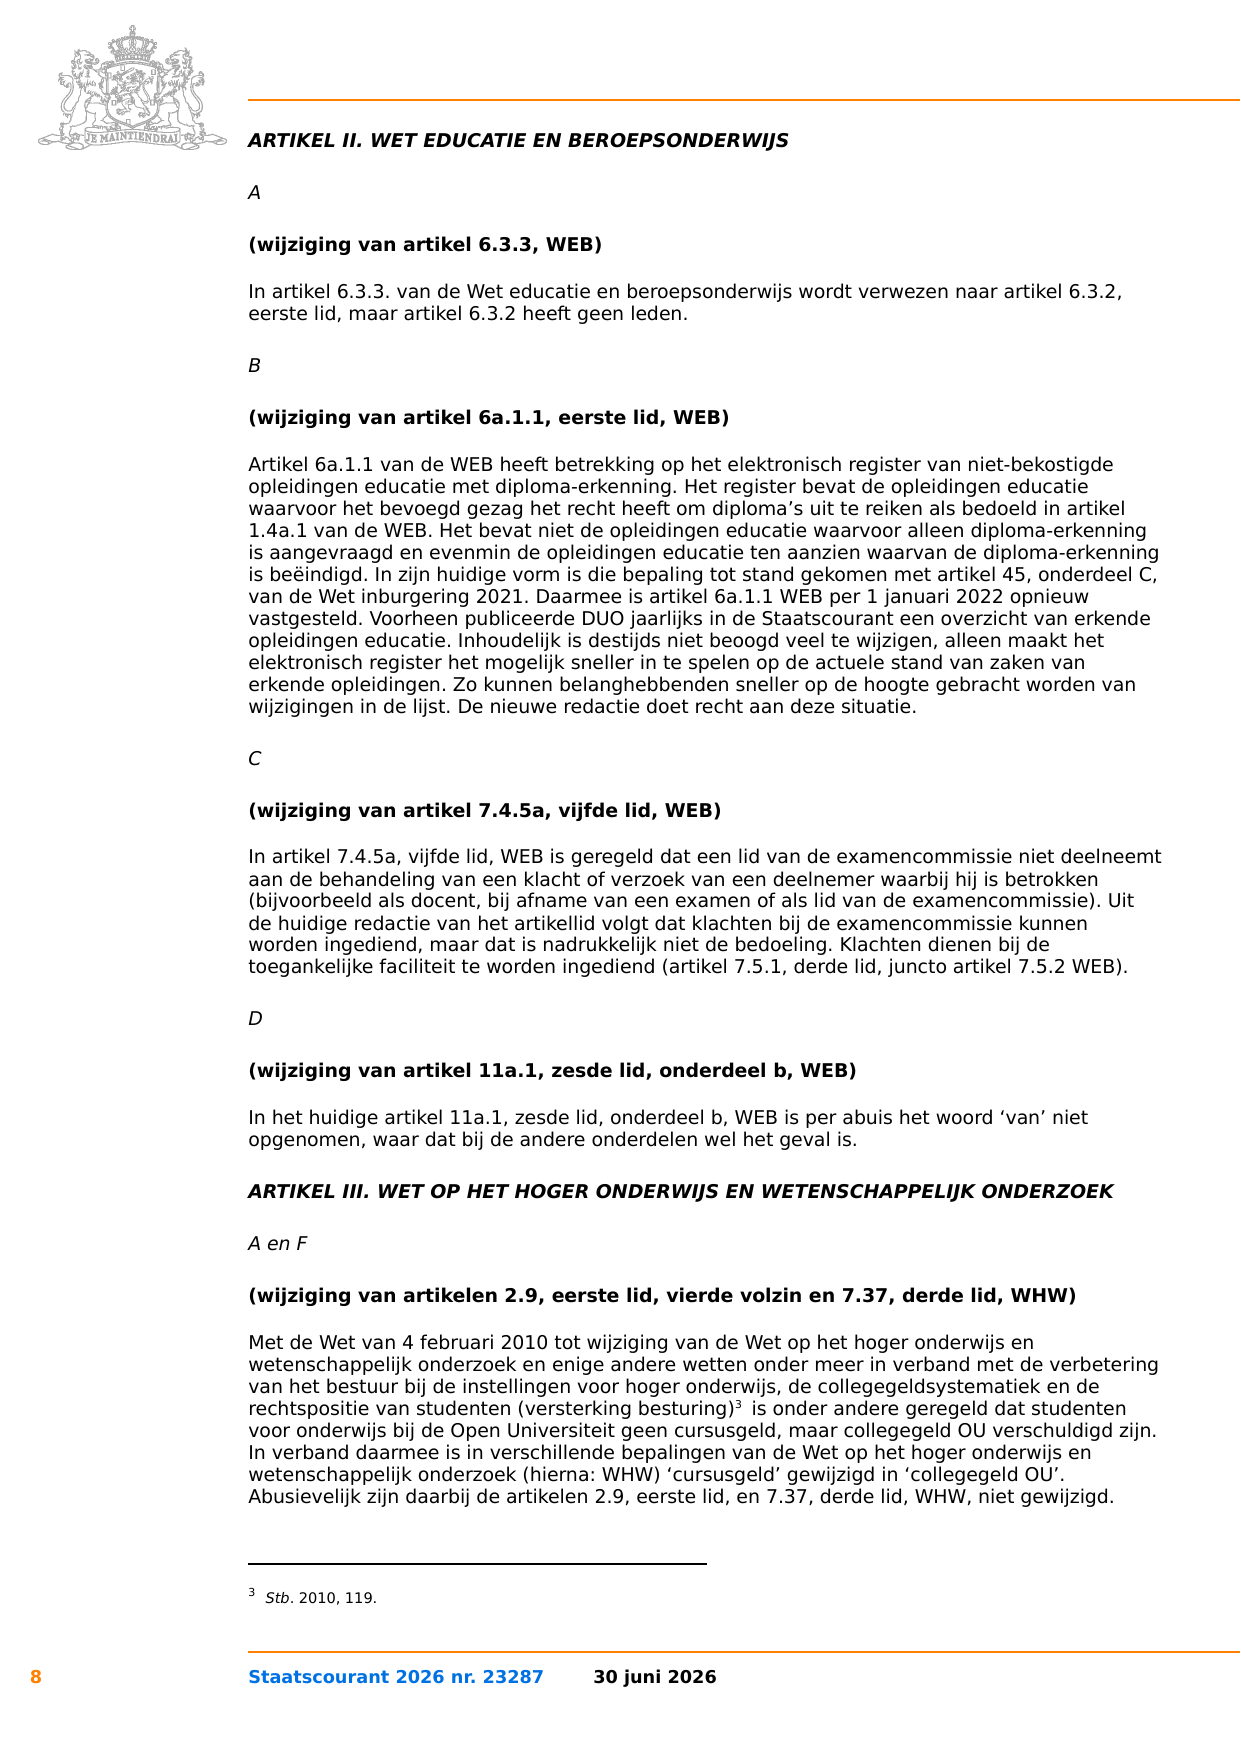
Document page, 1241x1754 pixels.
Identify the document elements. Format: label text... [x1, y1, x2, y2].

text Stb. 2010, 119. [248, 1586, 1163, 1608]
text Artikel 6a.1.1 van de WEB heeft betrekking op het elektronisch register van niet-bekostigde opleidingen educatie met diploma-erkenning. Het register bevat de opleidingen educatie waarvoor het bevoegd gezag het recht heeft om diploma’s uit te reiken als bedoeld in artikel 1.4a.1 van de WEB. Het bevat niet de opleidingen educatie waarvoor alleen diploma-erkenning is aangevraagd en evenmin de opleidingen educatie ten aanzien waarvan de diploma-erkenning is beëindigd. In zijn huidige vorm is die bepaling tot stand gekomen met artikel 45, onderdeel C, van de Wet inburgering 2021. Daarmee is artikel 6a.1.1 WEB per 1 januari 2022 opnieuw vastgesteld. Voorheen publiceerde DUO jaarlijks in de Staatscourant een overzicht van erkende opleidingen educatie. Inhoudelijk is destijds niet beoogd veel te wijzigen, alleen maakt het elektronisch register het mogelijk sneller in te spelen op de actuele stand van zaken van erkende opleidingen. Zo kunnen belanghebbenden sneller op de hoogte gebracht worden van wijzigingen in de lijst. De nieuwe redactie doet recht aan deze situatie. [248, 454, 1163, 717]
subtitle (wijziging van artikel 11a.1, zesde lid, onderdeel b, WEB) [248, 1060, 1163, 1082]
subtitle A [248, 182, 1163, 204]
text In artikel 6.3.3. van de Wet educatie en beroepsonderwijs wordt verwezen naar artikel 6.3.2, eerste lid, maar artikel 6.3.2 heeft geen leden. [248, 281, 1163, 325]
subtitle B [248, 355, 1163, 377]
text In artikel 7.4.5a, vijfde lid, WEB is geregeld dat een lid van de examencommissie niet deelneemt aan de behandeling van een klacht of verzoek van een deelnemer waarbij hij is betrokken (bijvoorbeeld als docent, bij afname van een examen of als lid van de examencommissie). Uit de huidige redactie van het artikellid volgt dat klachten bij de examencommissie kunnen worden ingediend, maar dat is nadrukkelijk niet de bedoeling. Klachten dienen bij de toegankelijke faciliteit te worden ingediend (artikel 7.5.1, derde lid, juncto artikel 7.5.2 WEB). [248, 846, 1163, 978]
subtitle (wijziging van artikel 6a.1.1, eerste lid, WEB) [248, 407, 1163, 429]
subtitle D [248, 1008, 1163, 1030]
subtitle ARTIKEL II. WET EDUCATIE EN BEROEPSONDERWIJS [248, 130, 1163, 152]
subtitle A en F [248, 1233, 1163, 1255]
subtitle C [248, 747, 1163, 769]
picture [38, 25, 227, 150]
text In het huidige artikel 11a.1, zesde lid, onderdeel b, WEB is per abuis het woord ‘van’ niet opgenomen, waar dat bij de andere onderdelen wel het geval is. [248, 1107, 1163, 1151]
subtitle (wijziging van artikelen 2.9, eerste lid, vierde volzin en 7.37, derde lid, WHW) [248, 1285, 1163, 1307]
subtitle ARTIKEL III. WET OP HET HOGER ONDERWIJS EN WETENSCHAPPELIJK ONDERZOEK [248, 1181, 1163, 1203]
subtitle (wijziging van artikel 7.4.5a, vijfde lid, WEB) [248, 799, 1163, 821]
subtitle (wijziging van artikel 6.3.3, WEB) [248, 234, 1163, 256]
text Met de Wet van 4 februari 2010 tot wijziging van de Wet op het hoger onderwijs en wetenschappelijk onderzoek en enige andere wetten onder meer in verband met de verbetering van het bestuur bij de instellingen voor hoger onderwijs, de collegegeldsystematiek en de rechtspositie van studenten (versterking besturing) is onder andere geregeld dat studenten voor onderwijs bij de Open Universiteit geen cursusgeld, maar collegegeld OU verschuldigd zijn. In verband daarmee is in verschillende bepalingen van de Wet op het hoger onderwijs en wetenschappelijk onderzoek (hierna: WHW) ‘cursusgeld’ gewijzigd in ‘collegegeld OU’. Abusievelijk zijn daarbij de artikelen 2.9, eerste lid, en 7.37, derde lid, WHW, niet gewijzigd. [248, 1332, 1163, 1508]
